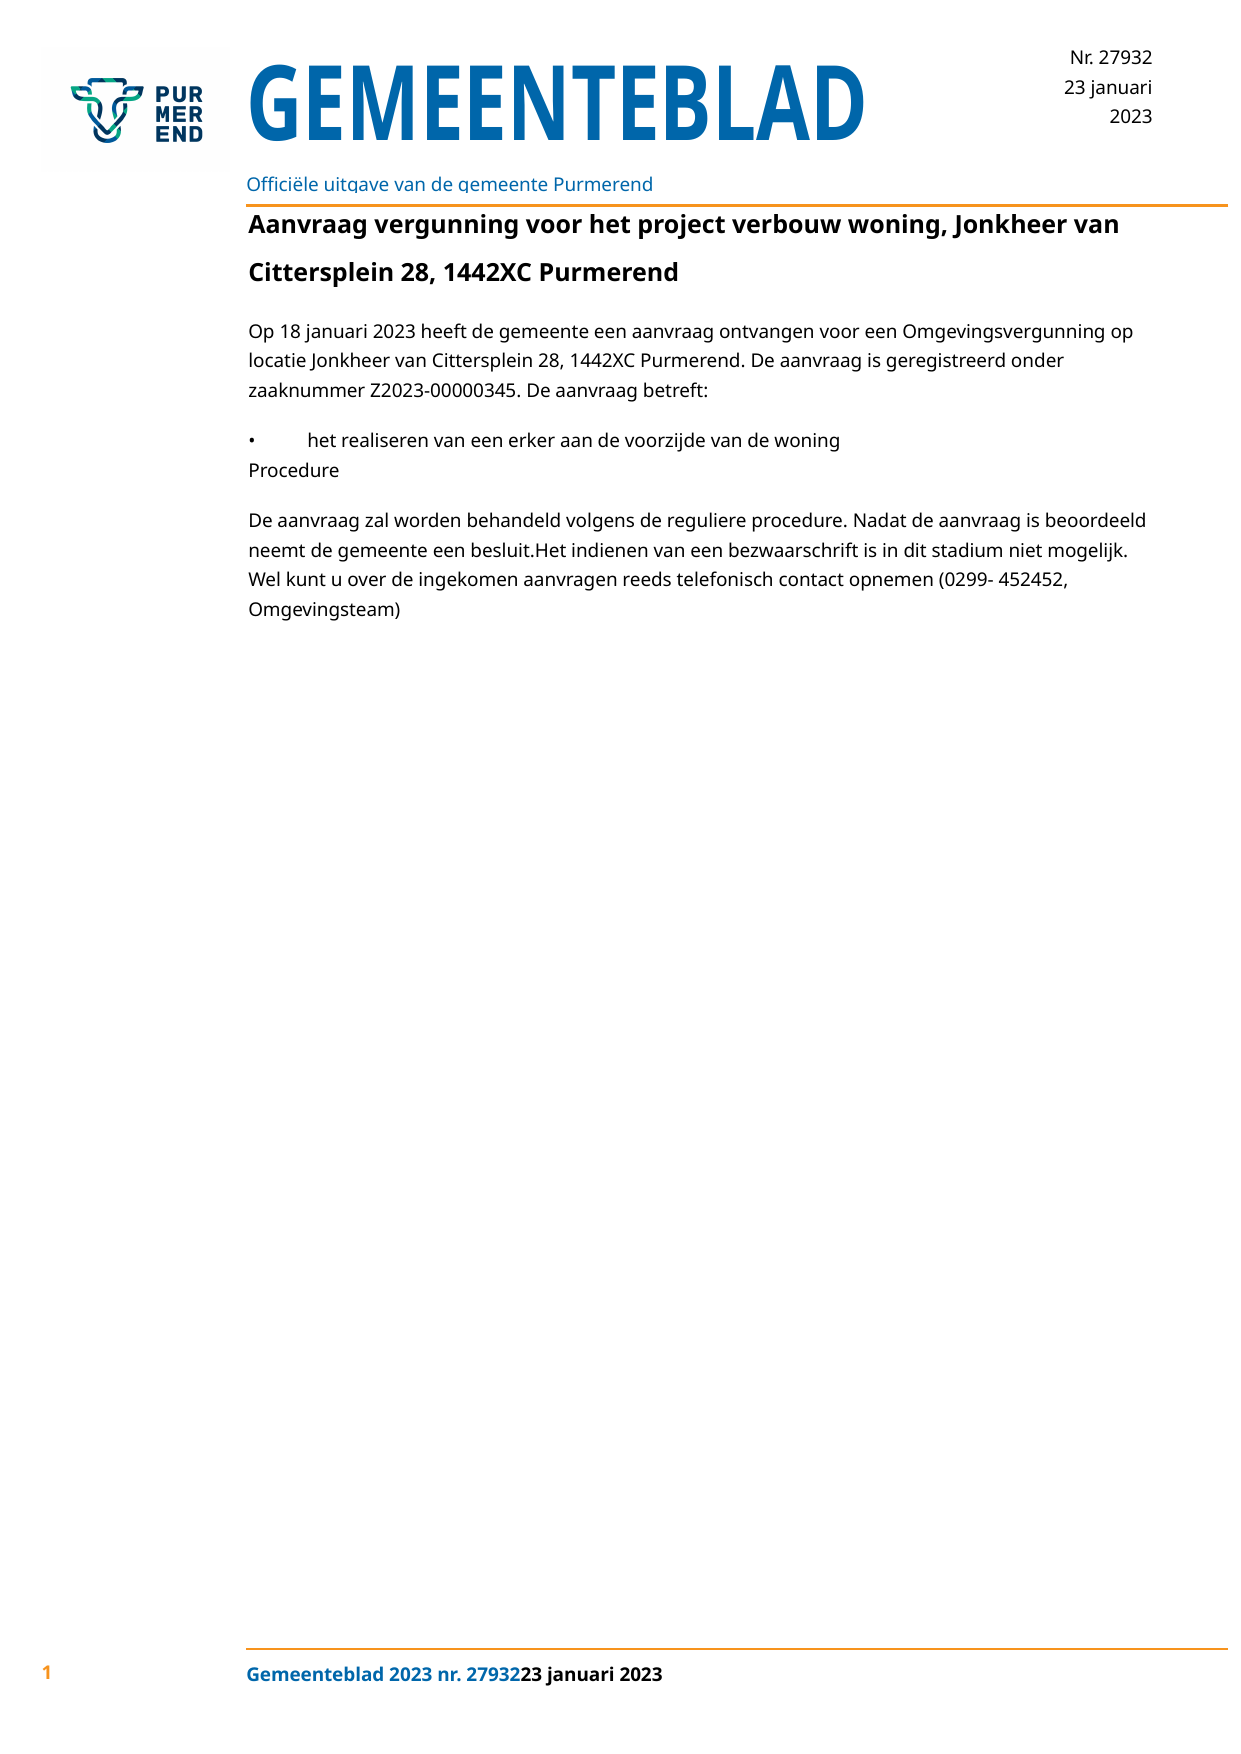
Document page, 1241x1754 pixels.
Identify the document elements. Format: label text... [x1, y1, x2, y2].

text De aanvraag zal worden behandeld volgens de reguliere procedure. Nadat de aanvraag is beoordeeld neemt de gemeente een besluit.Het indienen van een bezwaarschrift is in dit stadium niet mogelijk. Wel kunt u over de ingekomen aanvragen reeds telefonisch contact opnemen (0299- 452452, Omgevingsteam) [248, 507, 1152, 622]
text Op 18 januari 2023 heeft de gemeente een aanvraag ontvangen voor een Omgevingsvergunning op locatie Jonkheer van Cittersplein 28, 1442XC Purmerend. De aanvraag is geregistreerd onder zaaknummer Z2023-00000345. De aanvraag betreft: [248, 318, 1152, 403]
picture [41, 47, 231, 172]
list het realiseren van een erker aan de voorzijde van de woning [248, 427, 1152, 453]
text Procedure [248, 457, 1152, 483]
text Aanvraag vergunning voor het project verbouw woning, Jonkheer van Cittersplein 28, 1442XC Purmerend [248, 207, 1152, 288]
